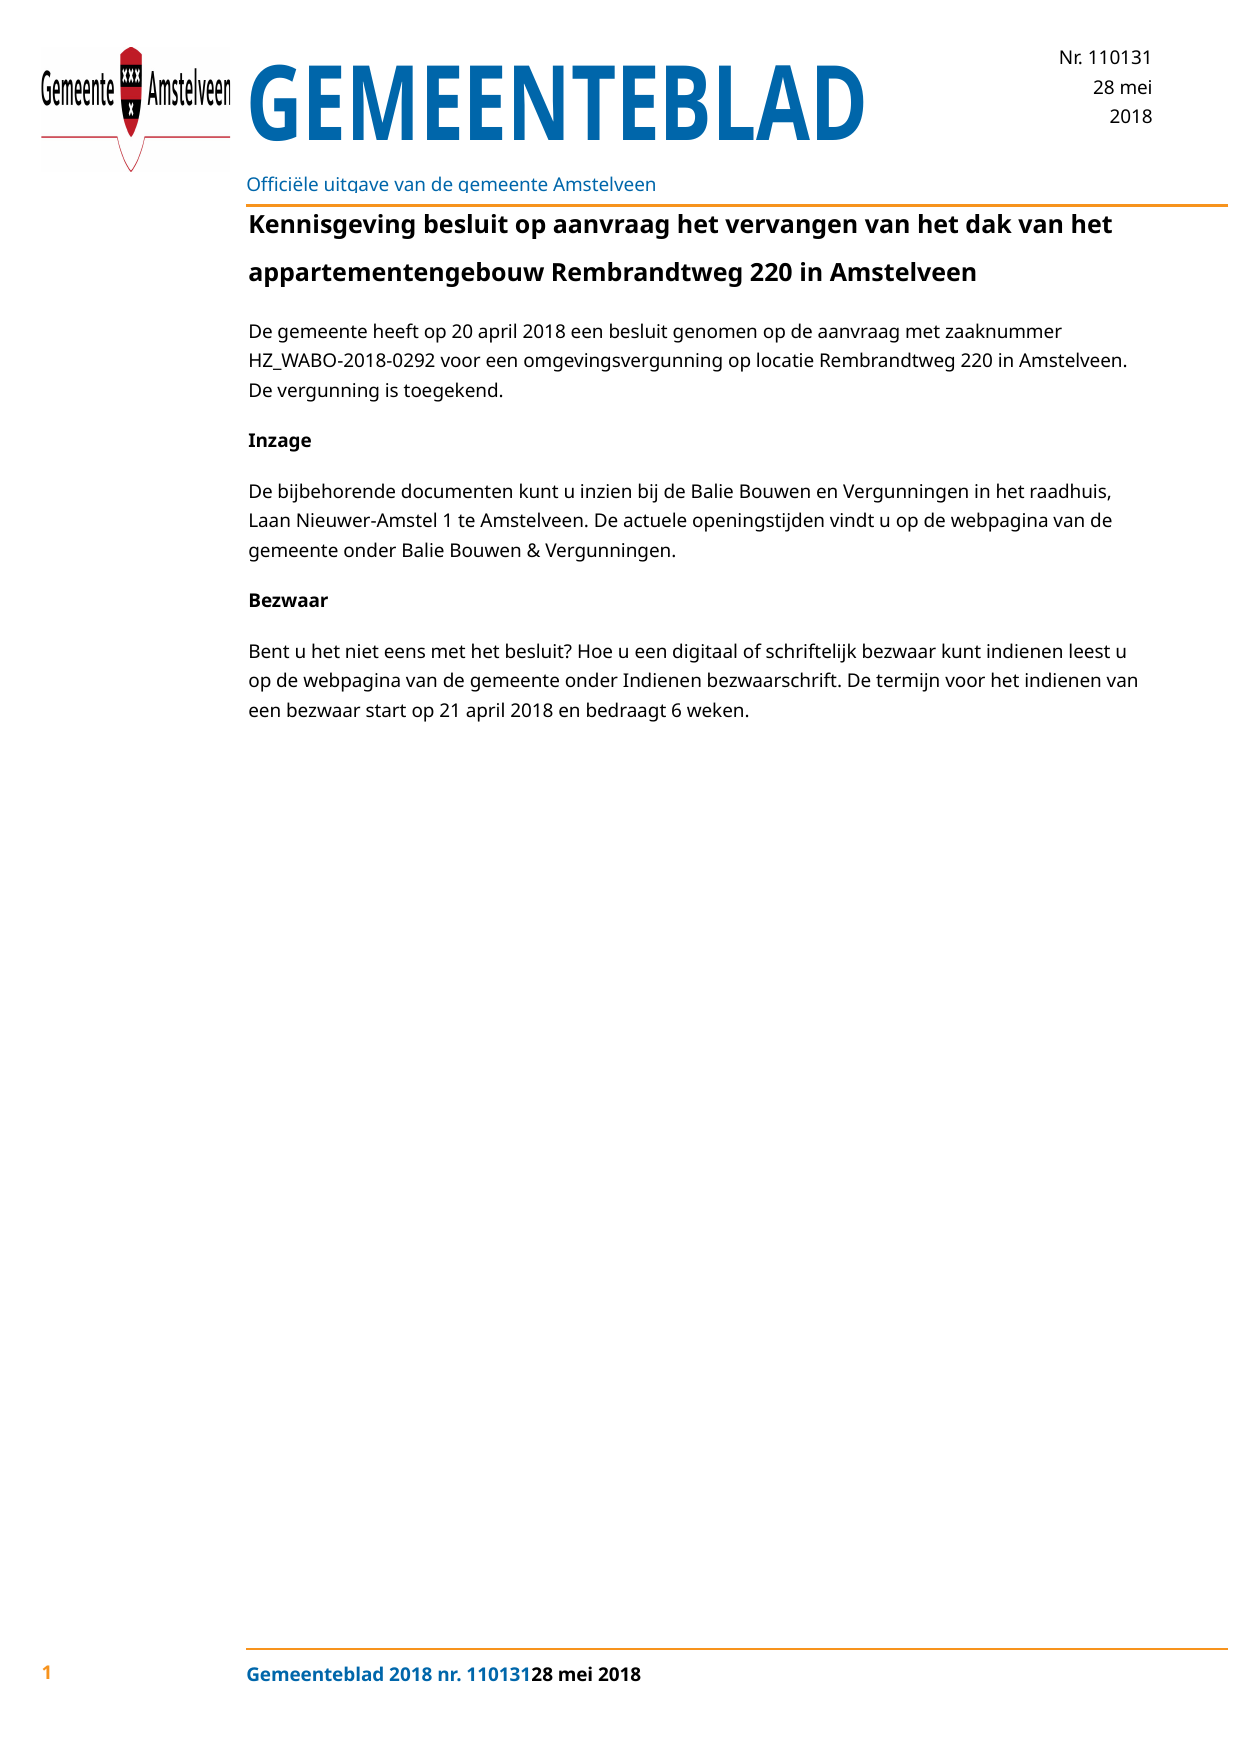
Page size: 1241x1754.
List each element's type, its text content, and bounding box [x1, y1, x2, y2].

text Bent u het niet eens met het besluit? Hoe u een digitaal of schriftelijk bezwaar kunt indienen leest u op de webpagina van de gemeente onder Indienen bezwaarschrift. De termijn voor het indienen van een bezwaar start op 21 april 2018 en bedraagt 6 weken. [248, 638, 1152, 723]
picture [41, 47, 231, 172]
text Inzage [248, 427, 1152, 453]
text Kennisgeving besluit op aanvraag het vervangen van het dak van het appartementengebouw Rembrandtweg 220 in Amstelveen [248, 207, 1152, 288]
text De bijbehorende documenten kunt u inzien bij de Balie Bouwen en Vergunningen in het raadhuis, Laan Nieuwer-Amstel 1 te Amstelveen. De actuele openingstijden vindt u op de webpagina van de gemeente onder Balie Bouwen & Vergunningen. [248, 478, 1152, 563]
text Bezwaar [248, 587, 1152, 613]
text De gemeente heeft op 20 april 2018 een besluit genomen op de aanvraag met zaaknummer HZ_WABO-2018-0292 voor een omgevingsvergunning op locatie Rembrandtweg 220 in Amstelveen. De vergunning is toegekend. [248, 318, 1152, 403]
